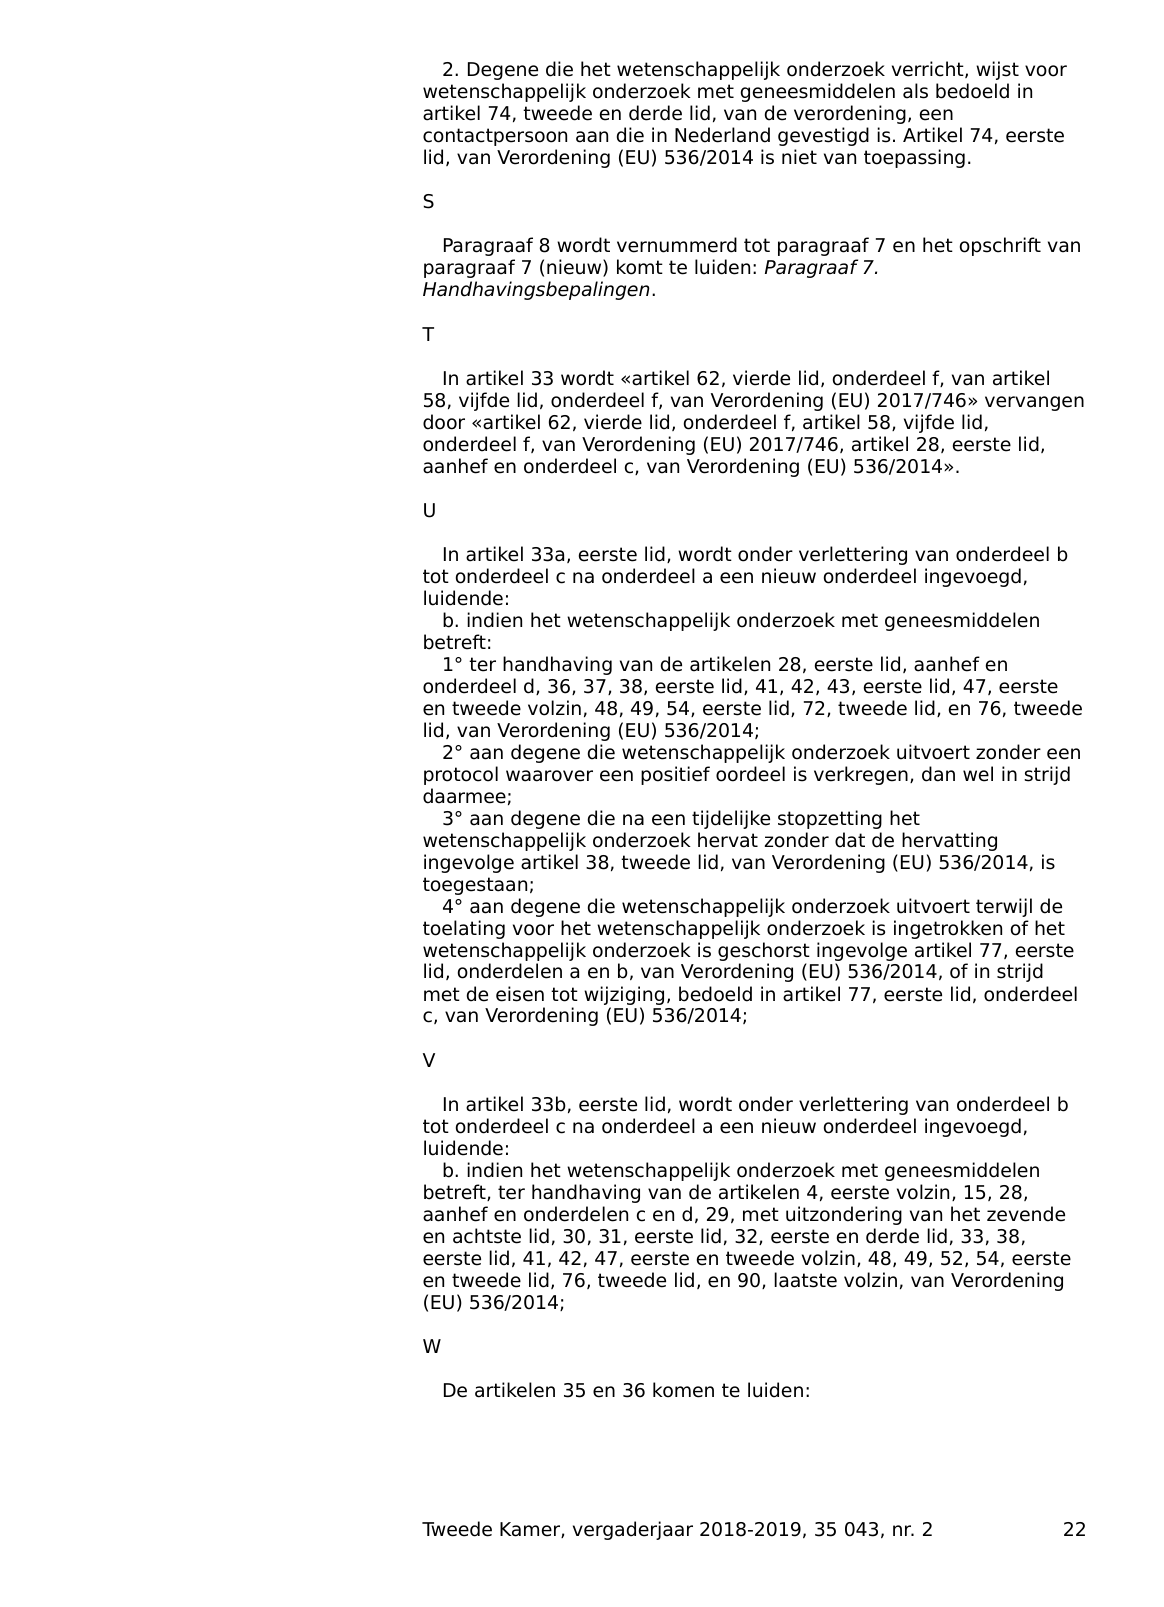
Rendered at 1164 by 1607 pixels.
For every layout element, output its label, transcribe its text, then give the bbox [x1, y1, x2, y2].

text V [422, 1049, 1087, 1072]
text 2° aan degene die wetenschappelijk onderzoek uitvoert zonder een protocol waarover een positief oordeel is verkregen, dan wel in strijd daarmee; [422, 742, 1087, 808]
text Paragraaf 8 wordt vernummerd tot paragraaf 7 en het opschrift van paragraaf 7 (nieuw) komt te luiden: Paragraaf 7. Handhavingsbepalingen. [422, 235, 1087, 301]
text In artikel 33a, eerste lid, wordt onder verlettering van onderdeel b tot onderdeel c na onderdeel a een nieuw onderdeel ingevoegd, luidende: [422, 544, 1087, 610]
text 2. Degene die het wetenschappelijk onderzoek verricht, wijst voor wetenschappelijk onderzoek met geneesmiddelen als bedoeld in artikel 74, tweede en derde lid, van de verordening, een contactpersoon aan die in Nederland gevestigd is. Artikel 74, eerste lid, van Verordening (EU) 536/2014 is niet van toepassing. [422, 59, 1087, 169]
text 3° aan degene die na een tijdelijke stopzetting het wetenschappelijk onderzoek hervat zonder dat de hervatting ingevolge artikel 38, tweede lid, van Verordening (EU) 536/2014, is toegestaan; [422, 808, 1087, 896]
text W [422, 1336, 1087, 1358]
text 4° aan degene die wetenschappelijk onderzoek uitvoert terwijl de toelating voor het wetenschappelijk onderzoek is ingetrokken of het wetenschappelijk onderzoek is geschorst ingevolge artikel 77, eerste lid, onderdelen a en b, van Verordening (EU) 536/2014, of in strijd met de eisen tot wijziging, bedoeld in artikel 77, eerste lid, onderdeel c, van Verordening (EU) 536/2014; [422, 896, 1087, 1027]
text b. indien het wetenschappelijk onderzoek met geneesmiddelen betreft, ter handhaving van de artikelen 4, eerste volzin, 15, 28, aanhef en onderdelen c en d, 29, met uitzondering van het zevende en achtste lid, 30, 31, eerste lid, 32, eerste en derde lid, 33, 38, eerste lid, 41, 42, 47, eerste en tweede volzin, 48, 49, 52, 54, eerste en tweede lid, 76, tweede lid, en 90, laatste volzin, van Verordening (EU) 536/2014; [422, 1160, 1087, 1313]
text De artikelen 35 en 36 komen te luiden: [422, 1380, 1087, 1402]
text T [422, 323, 1087, 345]
text S [422, 191, 1087, 213]
text U [422, 500, 1087, 522]
text 1° ter handhaving van de artikelen 28, eerste lid, aanhef en onderdeel d, 36, 37, 38, eerste lid, 41, 42, 43, eerste lid, 47, eerste en tweede volzin, 48, 49, 54, eerste lid, 72, tweede lid, en 76, tweede lid, van Verordening (EU) 536/2014; [422, 654, 1087, 742]
text In artikel 33b, eerste lid, wordt onder verlettering van onderdeel b tot onderdeel c na onderdeel a een nieuw onderdeel ingevoegd, luidende: [422, 1094, 1087, 1160]
text b. indien het wetenschappelijk onderzoek met geneesmiddelen betreft: [422, 610, 1087, 654]
text In artikel 33 wordt «artikel 62, vierde lid, onderdeel f, van artikel 58, vijfde lid, onderdeel f, van Verordening (EU) 2017/746» vervangen door «artikel 62, vierde lid, onderdeel f, artikel 58, vijfde lid, onderdeel f, van Verordening (EU) 2017/746, artikel 28, eerste lid, aanhef en onderdeel c, van Verordening (EU) 536/2014». [422, 368, 1087, 477]
